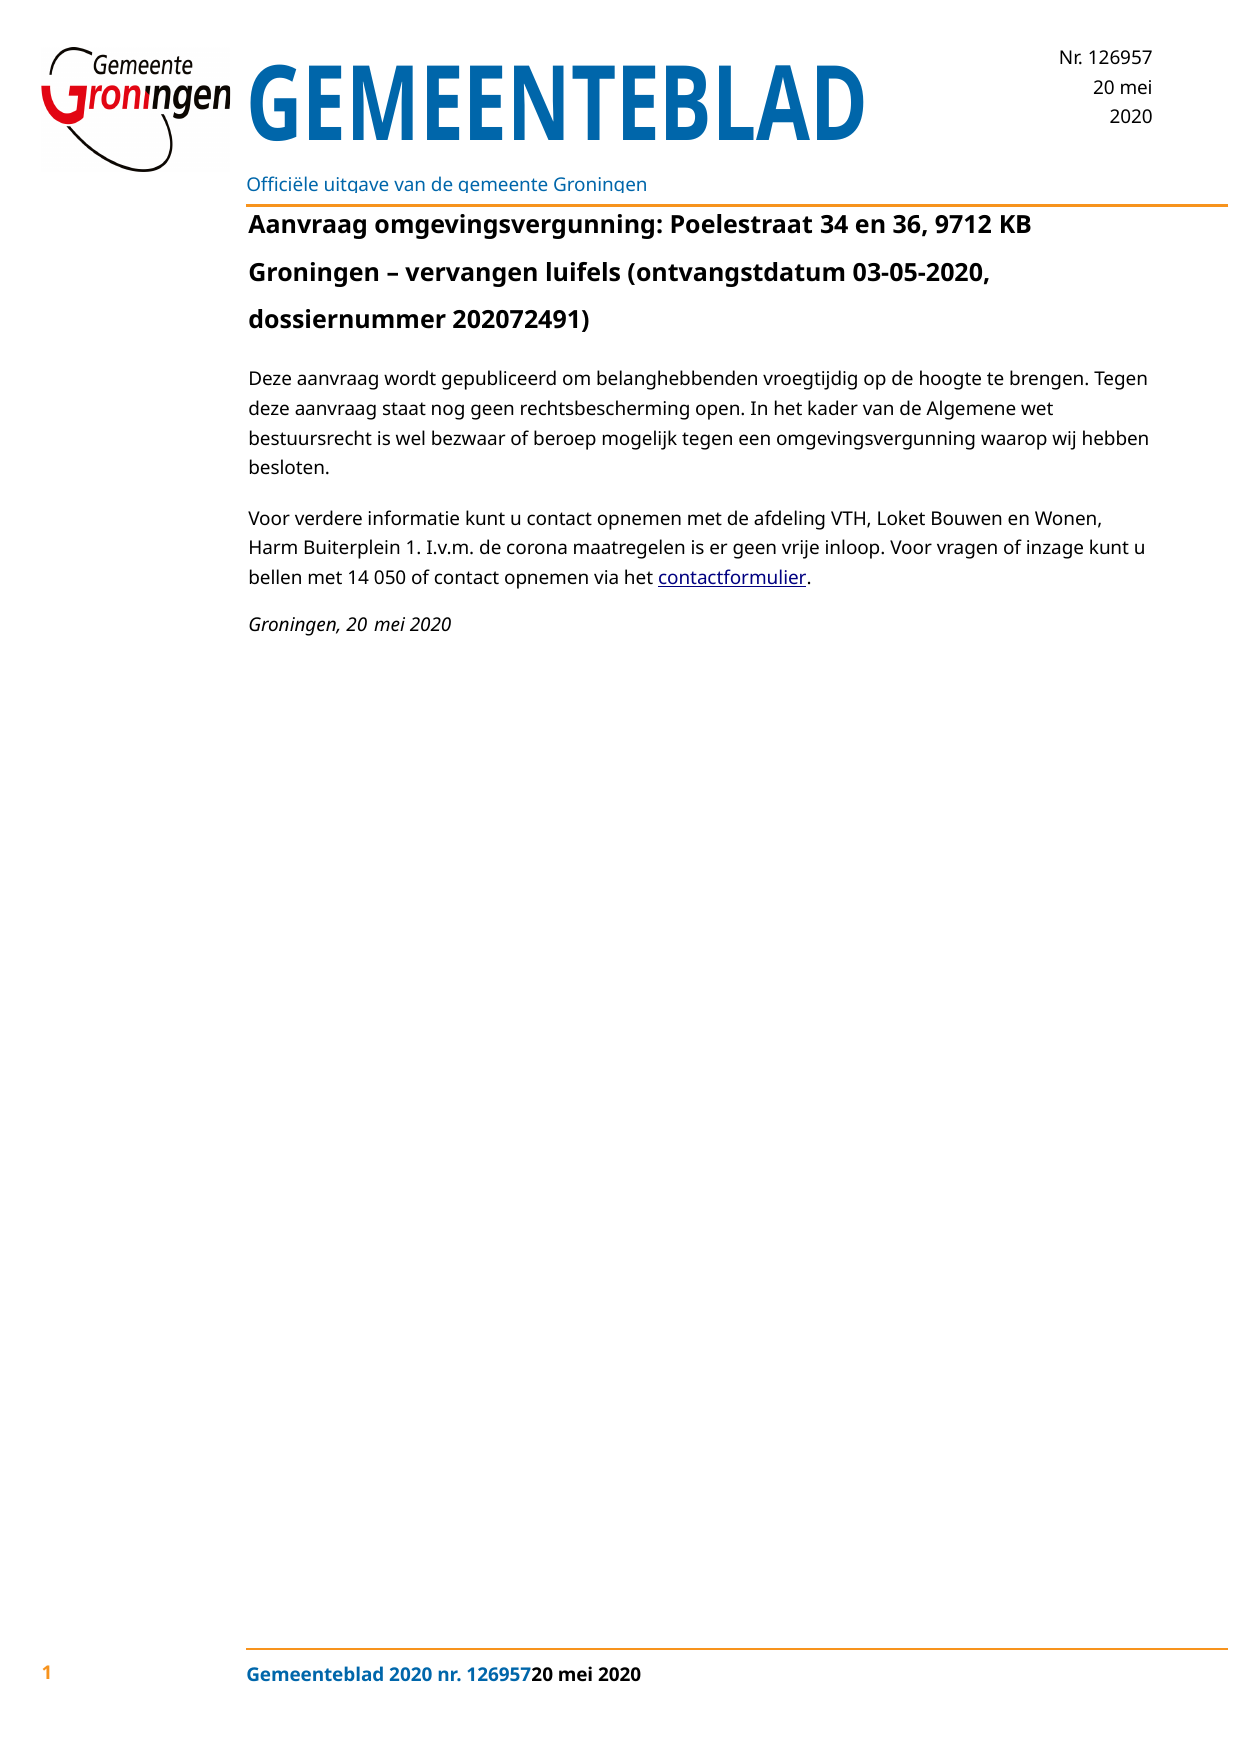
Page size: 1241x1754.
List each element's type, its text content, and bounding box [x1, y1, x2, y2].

text Aanvraag omgevingsvergunning: Poelestraat 34 en 36, 9712 KB Groningen – vervangen luifels (ontvangstdatum 03-05-2020, dossiernummer 202072491) [248, 207, 1152, 336]
text Groningen, 20 mei 2020 [248, 612, 1152, 637]
text Voor verdere informatie kunt u contact opnemen met de afdeling VTH, Loket Bouwen en Wonen, Harm Buiterplein 1. I.v.m. de corona maatregelen is er geen vrije inloop. Voor vragen of inzage kunt u bellen met 14 050 of contact opnemen via het contactformulier. [248, 505, 1152, 589]
text Deze aanvraag wordt gepubliceerd om belanghebbenden vroegtijdig op de hoogte te brengen. Tegen deze aanvraag staat nog geen rechtsbescherming open. In het kader van de Algemene wet bestuursrecht is wel bezwaar of beroep mogelijk tegen een omgevingsvergunning waarop wij hebben besloten. [248, 366, 1152, 480]
picture [41, 47, 231, 172]
